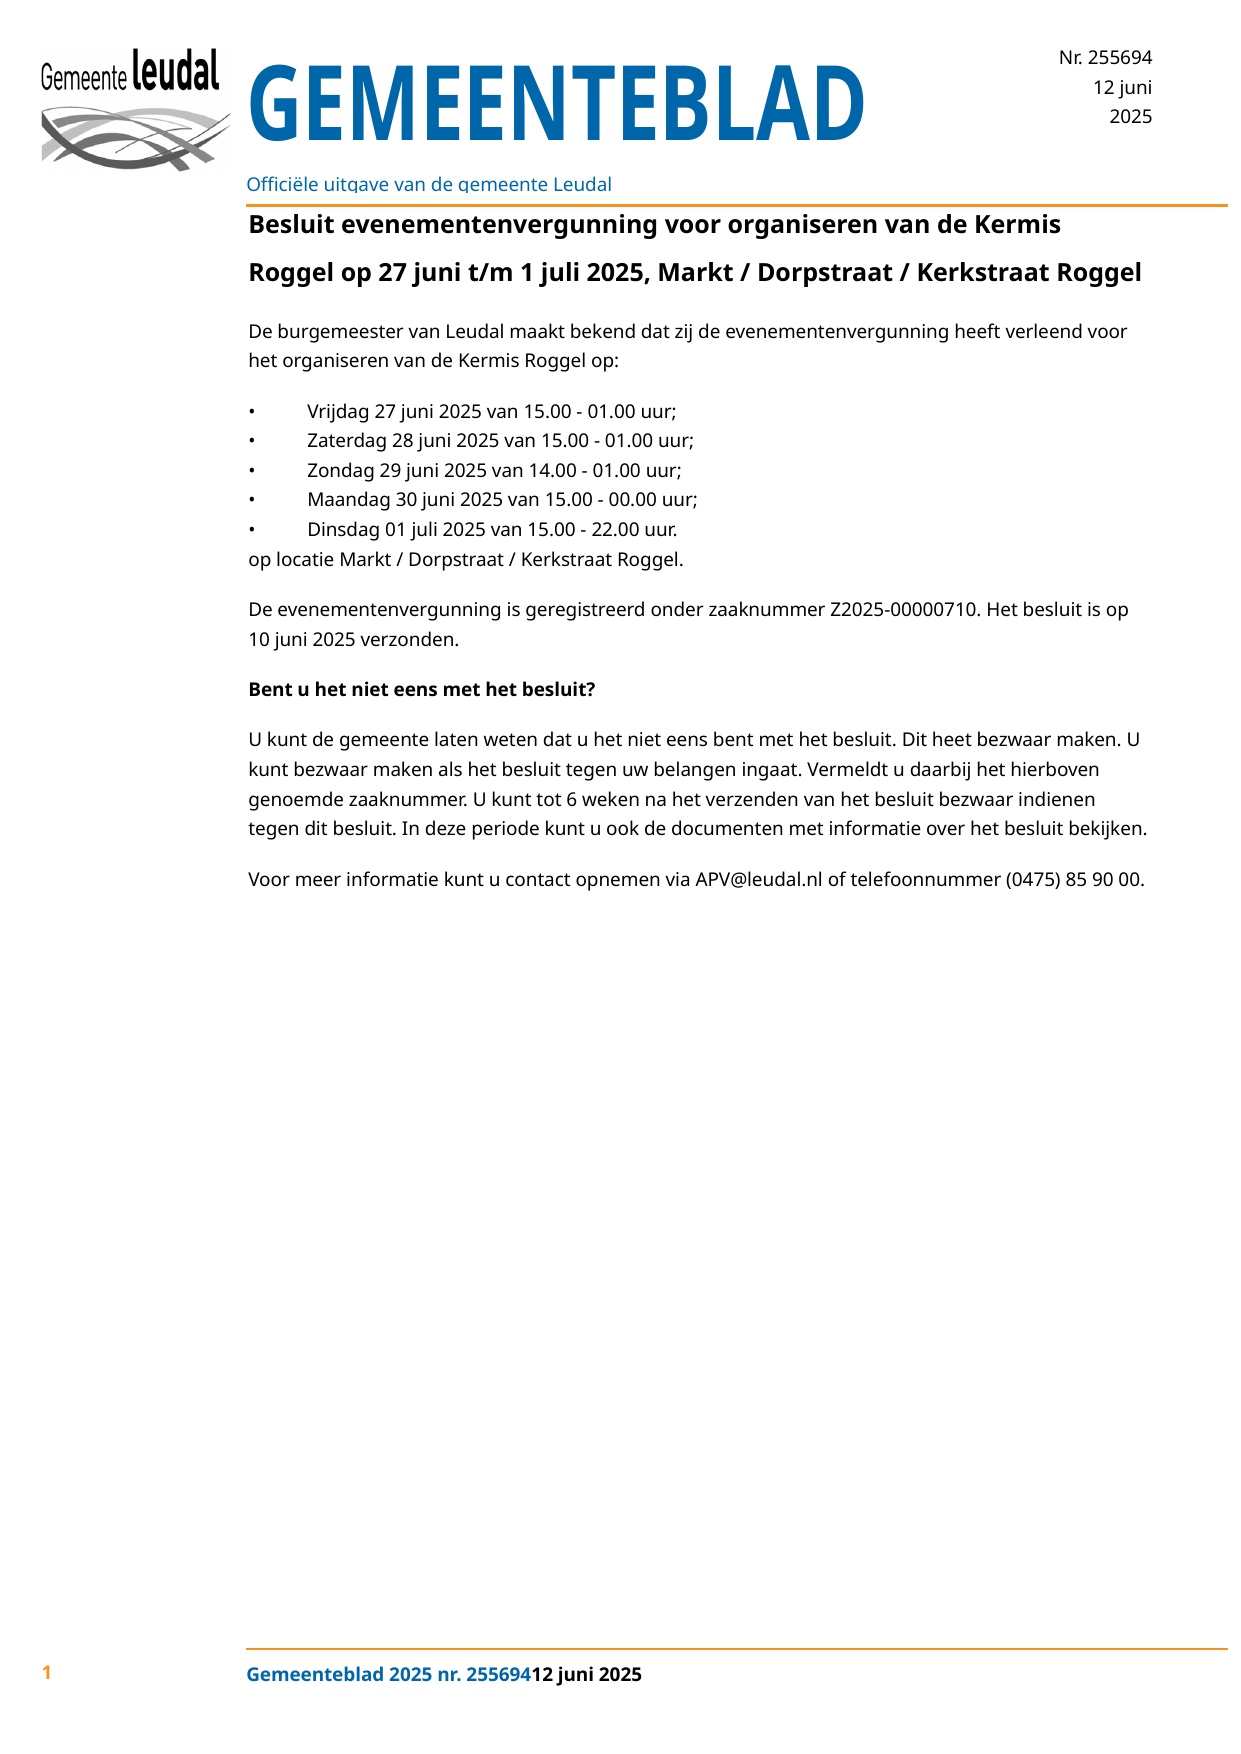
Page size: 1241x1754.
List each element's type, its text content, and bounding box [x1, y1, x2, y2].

picture [41, 47, 231, 172]
text De evenementenvergunning is geregistreerd onder zaaknummer Z2025-00000710. Het besluit is op 10 juni 2025 verzonden. [248, 596, 1152, 652]
list Zaterdag 28 juni 2025 van 15.00 - 01.00 uur; [248, 427, 1152, 453]
list Maandag 30 juni 2025 van 15.00 - 00.00 uur; [248, 487, 1152, 512]
text Bent u het niet eens met het besluit? [248, 676, 1152, 702]
text De burgemeester van Leudal maakt bekend dat zij de evenementenvergunning heeft verleend voor het organiseren van de Kermis Roggel op: [248, 318, 1152, 373]
text op locatie Markt / Dorpstraat / Kerkstraat Roggel. [248, 546, 1152, 572]
list Zondag 29 juni 2025 van 14.00 - 01.00 uur; [248, 457, 1152, 483]
list Dinsdag 01 juli 2025 van 15.00 - 22.00 uur. [248, 516, 1152, 542]
list Vrijdag 27 juni 2025 van 15.00 - 01.00 uur; [248, 398, 1152, 424]
text U kunt de gemeente laten weten dat u het niet eens bent met het besluit. Dit heet bezwaar maken. U kunt bezwaar maken als het besluit tegen uw belangen ingaat. Vermeldt u daarbij het hierboven genoemde zaaknummer. U kunt tot 6 weken na het verzenden van het besluit bezwaar indienen tegen dit besluit. In deze periode kunt u ook de documenten met informatie over het besluit bekijken. [248, 727, 1152, 841]
text Besluit evenementenvergunning voor organiseren van de Kermis Roggel op 27 juni t/m 1 juli 2025, Markt / Dorpstraat / Kerkstraat Roggel [248, 207, 1152, 288]
text Voor meer informatie kunt u contact opnemen via APV@leudal.nl of telefoonnummer (0475) 85 90 00. [248, 866, 1152, 892]
